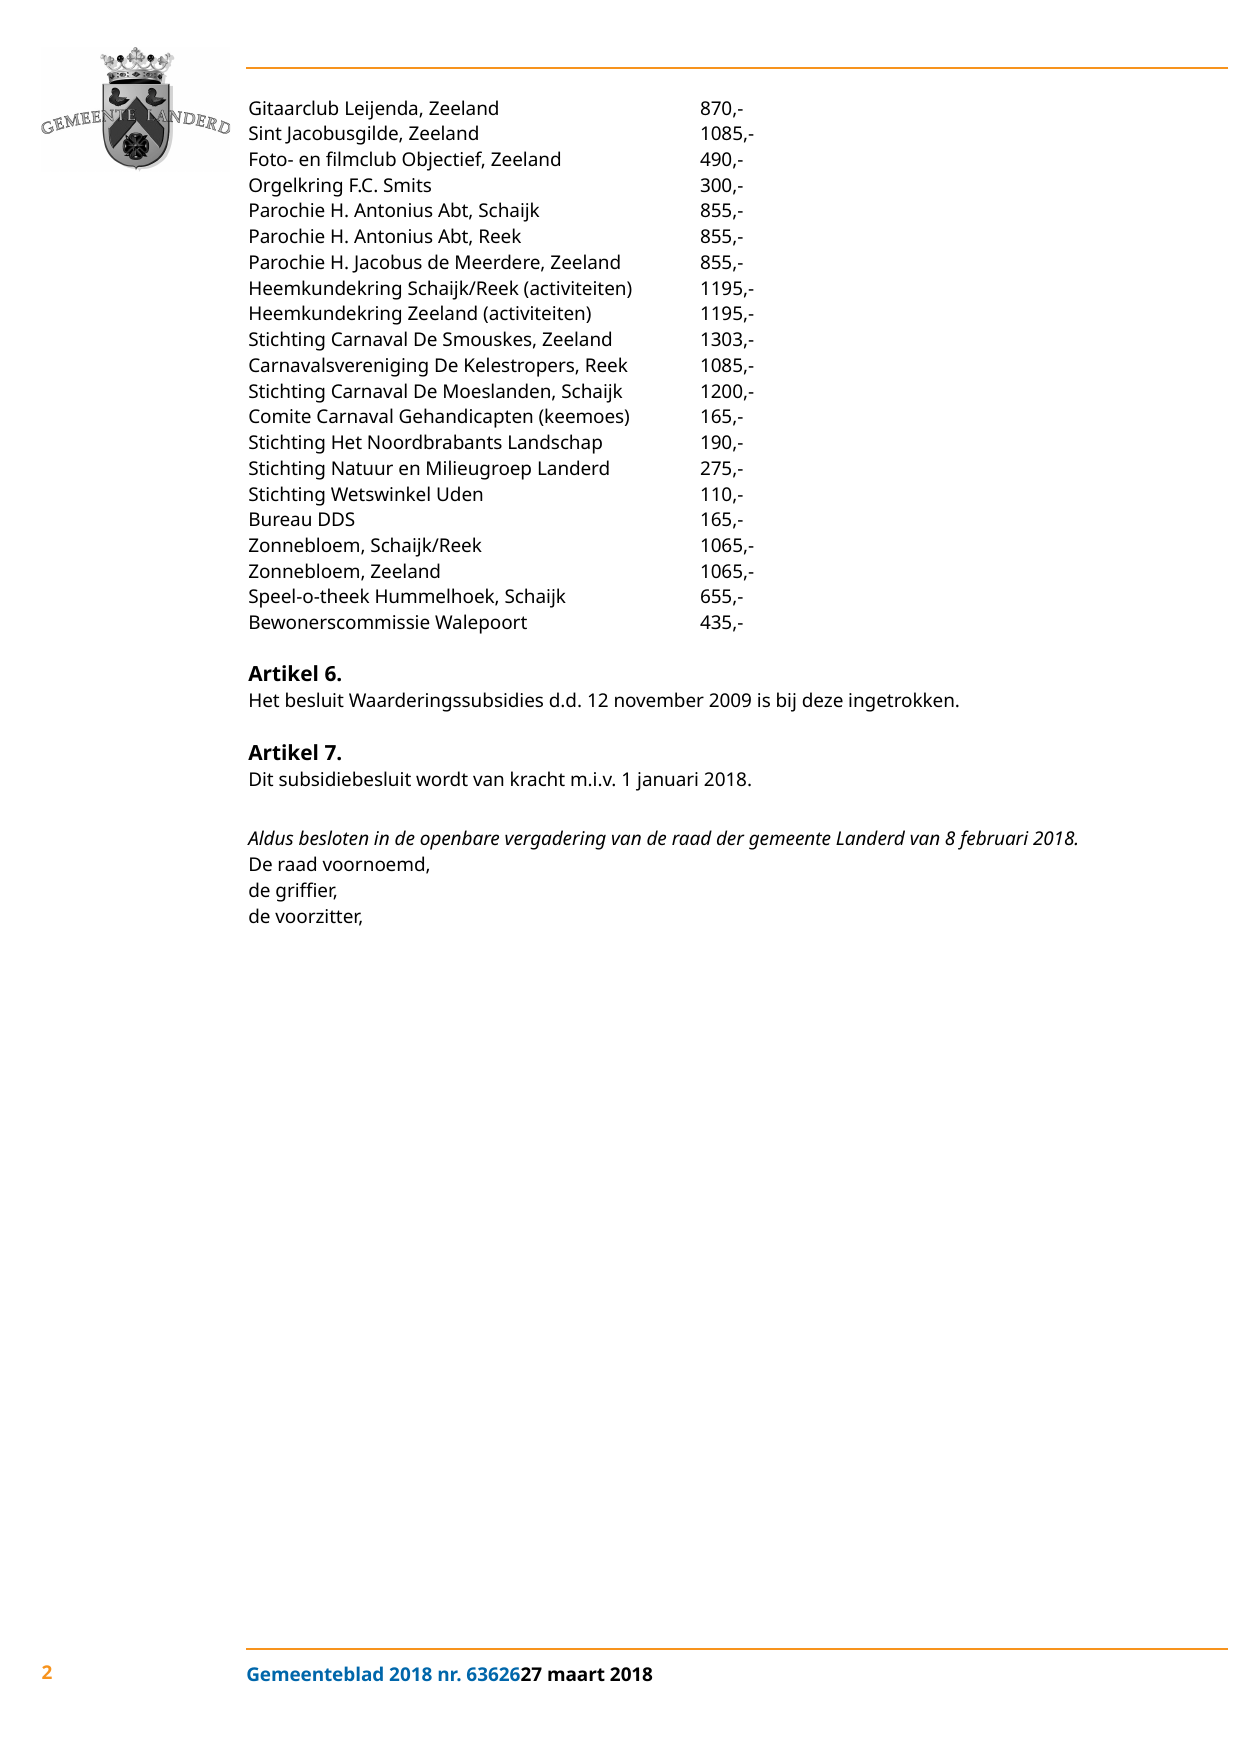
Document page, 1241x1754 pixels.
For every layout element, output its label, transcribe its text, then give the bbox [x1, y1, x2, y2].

table_cell 1200,- [700, 378, 1152, 403]
table_cell Comite Carnaval Gehandicapten (keemoes) [248, 404, 700, 429]
table_cell Speel-o-theek Hummelhoek, Schaijk [248, 584, 700, 609]
table_cell 110,- [700, 481, 1152, 506]
text de griffier, [248, 877, 1152, 903]
table_cell Stichting Carnaval De Moeslanden, Schaijk [248, 378, 700, 403]
table_cell 1195,- [700, 301, 1152, 326]
text De raad voornoemd, [248, 851, 1152, 877]
text Het besluit Waarderingssubsidies d.d. 12 november 2009 is bij deze ingetrokken. [248, 688, 1152, 713]
table_cell Parochie H. Antonius Abt, Reek [248, 224, 700, 249]
table_cell 190,- [700, 429, 1152, 455]
table_cell 165,- [700, 404, 1152, 429]
table_cell 1065,- [700, 532, 1152, 558]
picture [41, 47, 231, 172]
text Aldus besloten in de openbare vergadering van de raad der gemeente Landerd van 8 februari 2018. [248, 826, 1152, 851]
table_cell Parochie H. Antonius Abt, Schaijk [248, 198, 700, 223]
table_cell 870,- [700, 95, 1152, 121]
table_cell Gitaarclub Leijenda, Zeeland [248, 95, 700, 121]
table_cell 435,- [700, 609, 1152, 635]
table_cell 275,- [700, 455, 1152, 481]
table_cell 1303,- [700, 326, 1152, 352]
table_cell Stichting Wetswinkel Uden [248, 481, 700, 506]
text Artikel 7. [248, 738, 1152, 766]
table_cell Stichting Het Noordbrabants Landschap [248, 429, 700, 455]
table_cell 1065,- [700, 558, 1152, 584]
table_cell Zonnebloem, Zeeland [248, 558, 700, 584]
table_cell Carnavalsvereniging De Kelestropers, Reek [248, 352, 700, 378]
text Dit subsidiebesluit wordt van kracht m.i.v. 1 januari 2018. [248, 766, 1152, 792]
table_cell Stichting Natuur en Milieugroep Landerd [248, 455, 700, 481]
table_cell 165,- [700, 506, 1152, 532]
table_cell Bureau DDS [248, 506, 700, 532]
table_cell 1085,- [700, 352, 1152, 378]
table_cell Foto- en filmclub Objectief, Zeeland [248, 146, 700, 172]
table_cell Stichting Carnaval De Smouskes, Zeeland [248, 326, 700, 352]
table_cell Parochie H. Jacobus de Meerdere, Zeeland [248, 249, 700, 275]
table_cell 300,- [700, 172, 1152, 198]
table_cell Sint Jacobusgilde, Zeeland [248, 121, 700, 146]
table_cell Zonnebloem, Schaijk/Reek [248, 532, 700, 558]
table_cell 1195,- [700, 275, 1152, 301]
table_cell 855,- [700, 198, 1152, 223]
table_cell Heemkundekring Zeeland (activiteiten) [248, 301, 700, 326]
text Artikel 6. [248, 659, 1152, 688]
table_cell 655,- [700, 584, 1152, 609]
table_cell 855,- [700, 249, 1152, 275]
table_cell 855,- [700, 224, 1152, 249]
table_cell Heemkundekring Schaijk/Reek (activiteiten) [248, 275, 700, 301]
table_cell 1085,- [700, 121, 1152, 146]
text de voorzitter, [248, 903, 1152, 928]
table_cell Bewonerscommissie Walepoort [248, 609, 700, 635]
table_cell Orgelkring F.C. Smits [248, 172, 700, 198]
table_cell 490,- [700, 146, 1152, 172]
